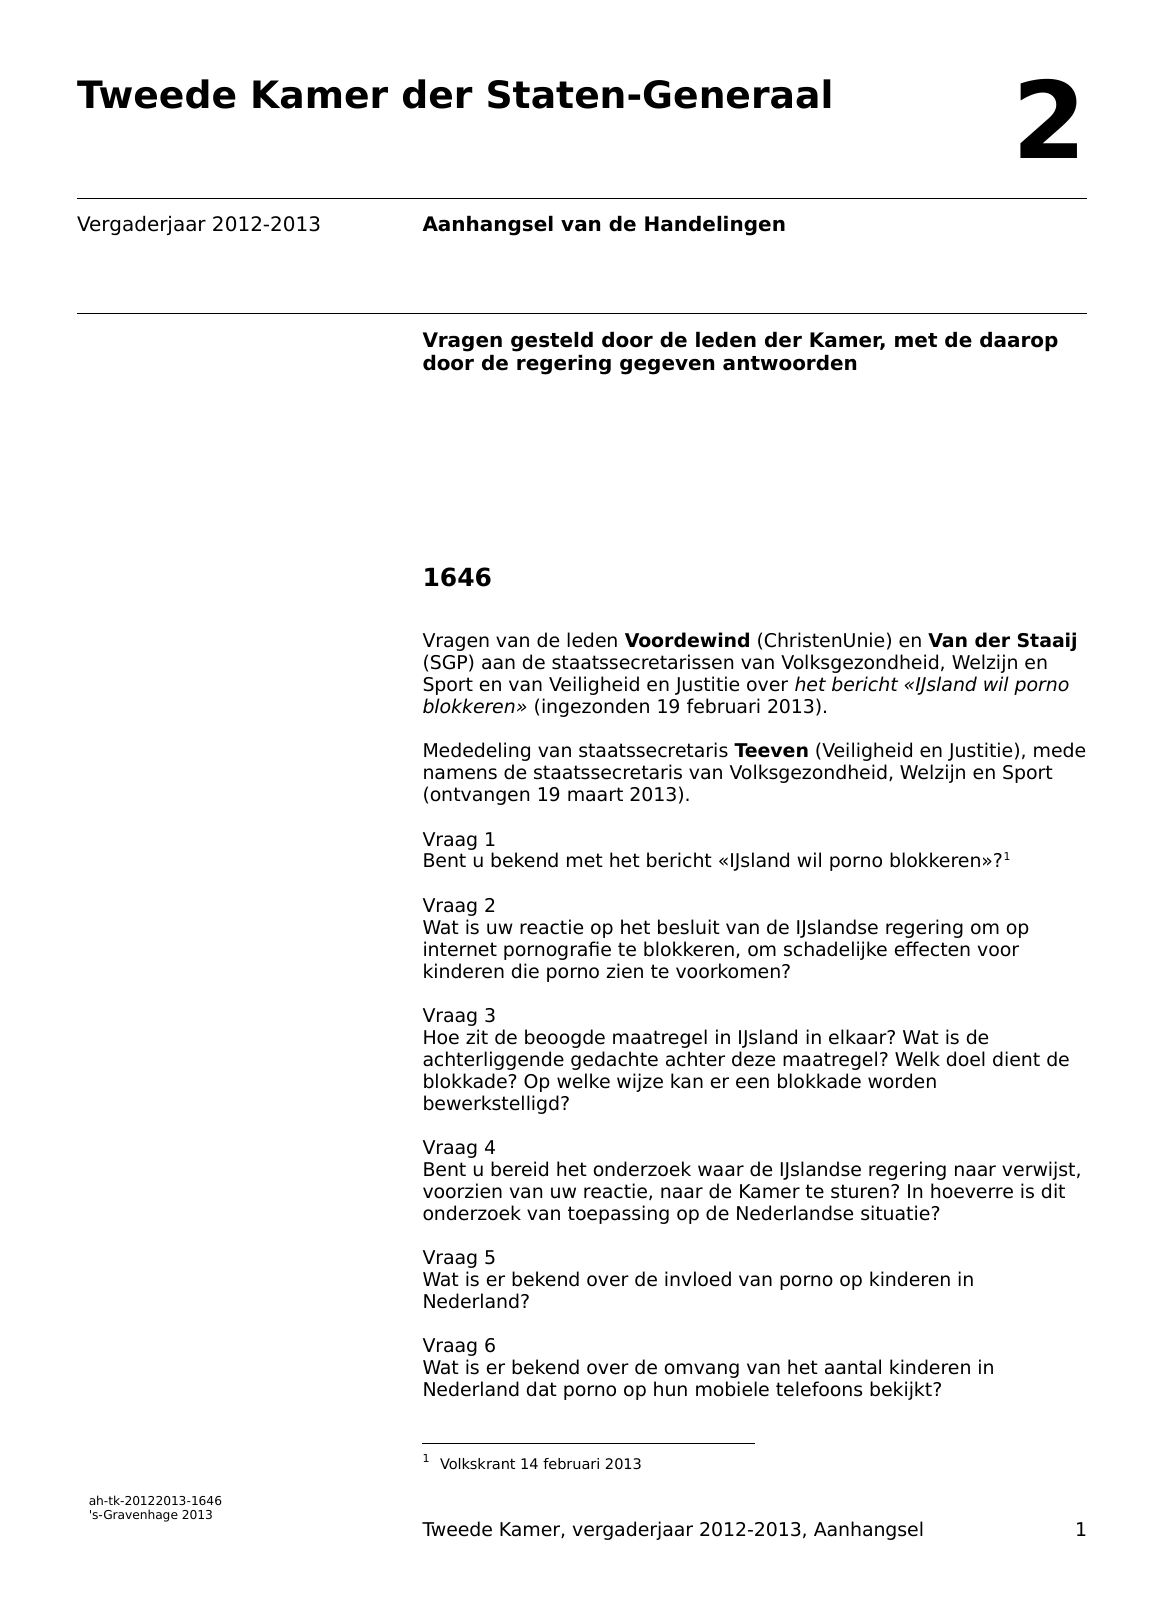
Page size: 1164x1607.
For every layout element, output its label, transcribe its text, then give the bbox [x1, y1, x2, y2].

table_cell Aanhangsel van de Handelingen [422, 199, 1087, 313]
table_header 2 [886, 59, 1087, 198]
text Volkskrant 14 februari 2013 [422, 1452, 1087, 1474]
table_cell [77, 314, 422, 375]
text Mededeling van staatssecretaris Teeven (Veiligheid en Justitie), mede namens de staatssecretaris van Volksgezondheid, Welzijn en Sport (ontvangen 19 maart 2013). [422, 740, 1087, 806]
text Hoe zit de beoogde maatregel in IJsland in elkaar? Wat is de achterliggende gedachte achter deze maatregel? Welk doel dient de blokkade? Op welke wijze kan er een blokkade worden bewerkstelligd? [422, 1027, 1087, 1114]
text Vragen van de leden Voordewind (ChristenUnie) en Van der Staaij (SGP) aan de staatssecretarissen van Volksgezondheid, Welzijn en Sport en van Veiligheid en Justitie over het bericht «IJsland wil porno blokkeren» (ingezonden 19 februari 2013). [422, 630, 1087, 718]
text 's-Gravenhage 2013 [88, 1508, 323, 1522]
table_cell Vragen gesteld door de leden der Kamer, met de daarop door de regering gegeven antwoorden [422, 314, 1087, 375]
text Vraag 5 [422, 1247, 1087, 1269]
table_header Tweede Kamer der Staten-Generaal [77, 59, 886, 198]
text Wat is er bekend over de invloed van porno op kinderen in Nederland? [422, 1269, 1087, 1313]
text Bent u bereid het onderzoek waar de IJslandse regering naar verwijst, voorzien van uw reactie, naar de Kamer te sturen? In hoeverre is dit onderzoek van toepassing op de Nederlandse situatie? [422, 1159, 1087, 1225]
text 1646 [422, 563, 1087, 592]
text Wat is er bekend over de omvang van het aantal kinderen in Nederland dat porno op hun mobiele telefoons bekijkt? [422, 1357, 1087, 1401]
table_cell Vergaderjaar 2012-2013 [77, 199, 422, 313]
text Vraag 2 [422, 894, 1087, 917]
text Wat is uw reactie op het besluit van de IJslandse regering om op internet pornografie te blokkeren, om schadelijke effecten voor kinderen die porno zien te voorkomen? [422, 917, 1087, 982]
text Bent u bekend met het bericht «IJsland wil porno blokkeren»? [422, 850, 1087, 872]
text Vraag 3 [422, 1005, 1087, 1027]
text Vraag 1 [422, 828, 1087, 850]
text Vraag 6 [422, 1335, 1087, 1357]
text ah-tk-20122013-1646 [88, 1494, 323, 1508]
text Vraag 4 [422, 1137, 1087, 1159]
